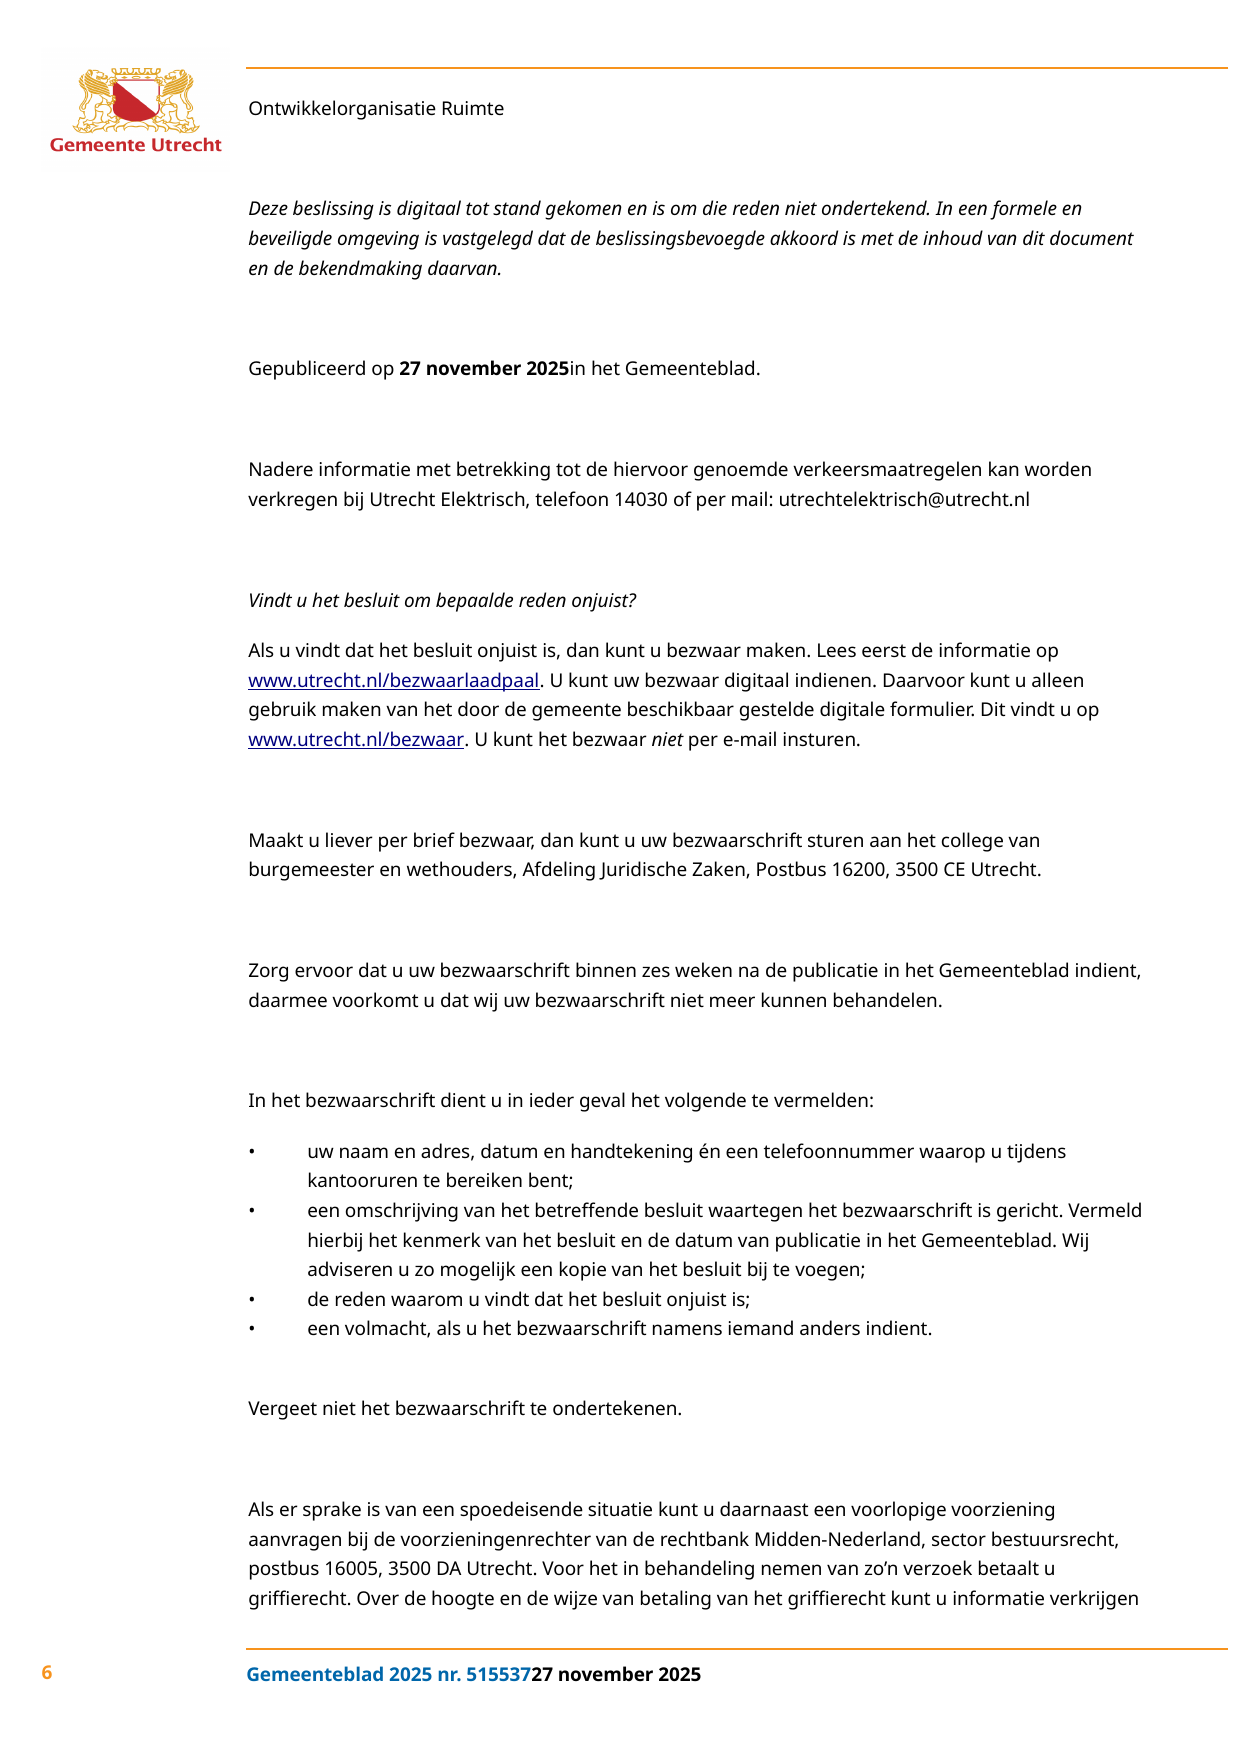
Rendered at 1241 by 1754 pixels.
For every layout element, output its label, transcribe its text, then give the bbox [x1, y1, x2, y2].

text Vindt u het besluit om bepaalde reden onjuist? [248, 587, 1152, 613]
text Nadere informatie met betrekking tot de hiervoor genoemde verkeersmaatregelen kan worden verkregen bij Utrecht Elektrisch, telefoon 14030 of per mail: utrechtelektrisch@utrecht.nl [248, 456, 1152, 512]
text In het bezwaarschrift dient u in ieder geval het volgende te vermelden: [248, 1088, 1152, 1113]
list een volmacht, als u het bezwaarschrift namens iemand anders indient. [248, 1316, 1152, 1341]
text Gepubliceerd op 27 november 2025in het Gemeenteblad. [248, 356, 1152, 381]
picture [41, 47, 231, 172]
list de reden waarom u vindt dat het besluit onjuist is; [248, 1286, 1152, 1312]
text Vergeet niet het bezwaarschrift te ondertekenen. [248, 1396, 1152, 1421]
text Als er sprake is van een spoedeisende situatie kunt u daarnaast een voorlopige voorziening aanvragen bij de voorzieningenrechter van de rechtbank Midden-Nederland, sector bestuursrecht, postbus 16005, 3500 DA Utrecht. Voor het in behandeling nemen van zo’n verzoek betaalt u griffierecht. Over de hoogte en de wijze van betaling van het griffierecht kunt u informatie verkrijgen [248, 1496, 1152, 1611]
list uw naam en adres, datum en handtekening én een telefoonnummer waarop u tijdens kantooruren te bereiken bent; [248, 1138, 1152, 1193]
text Maakt u liever per brief bezwaar, dan kunt u uw bezwaarschrift sturen aan het college van burgemeester en wethouders, Afdeling Juridische Zaken, Postbus 16200, 3500 CE Utrecht. [248, 827, 1152, 882]
text Zorg ervoor dat u uw bezwaarschrift binnen zes weken na de publicatie in het Gemeenteblad indient, daarmee voorkomt u dat wij uw bezwaarschrift niet meer kunnen behandelen. [248, 957, 1152, 1013]
text Als u vindt dat het besluit onjuist is, dan kunt u bezwaar maken. Lees eerst de informatie op www.utrecht.nl/bezwaarlaadpaal. U kunt uw bezwaar digitaal indienen. Daarvoor kunt u alleen gebruik maken van het door de gemeente beschikbaar gestelde digitale formulier. Dit vindt u op www.utrecht.nl/bezwaar. U kunt het bezwaar niet per e-mail insturen. [248, 637, 1152, 752]
list een omschrijving van het betreffende besluit waartegen het bezwaarschrift is gericht. Vermeld hierbij het kenmerk van het besluit en de datum van publicatie in het Gemeenteblad. Wij adviseren u zo mogelijk een kopie van het besluit bij te voegen; [248, 1197, 1152, 1282]
text Deze beslissing is digitaal tot stand gekomen en is om die reden niet ondertekend. In een formele en beveiligde omgeving is vastgelegd dat de beslissingsbevoegde akkoord is met de inhoud van dit document en de bekendmaking daarvan. [248, 196, 1152, 281]
text Ontwikkelorganisatie Ruimte [248, 95, 1152, 121]
